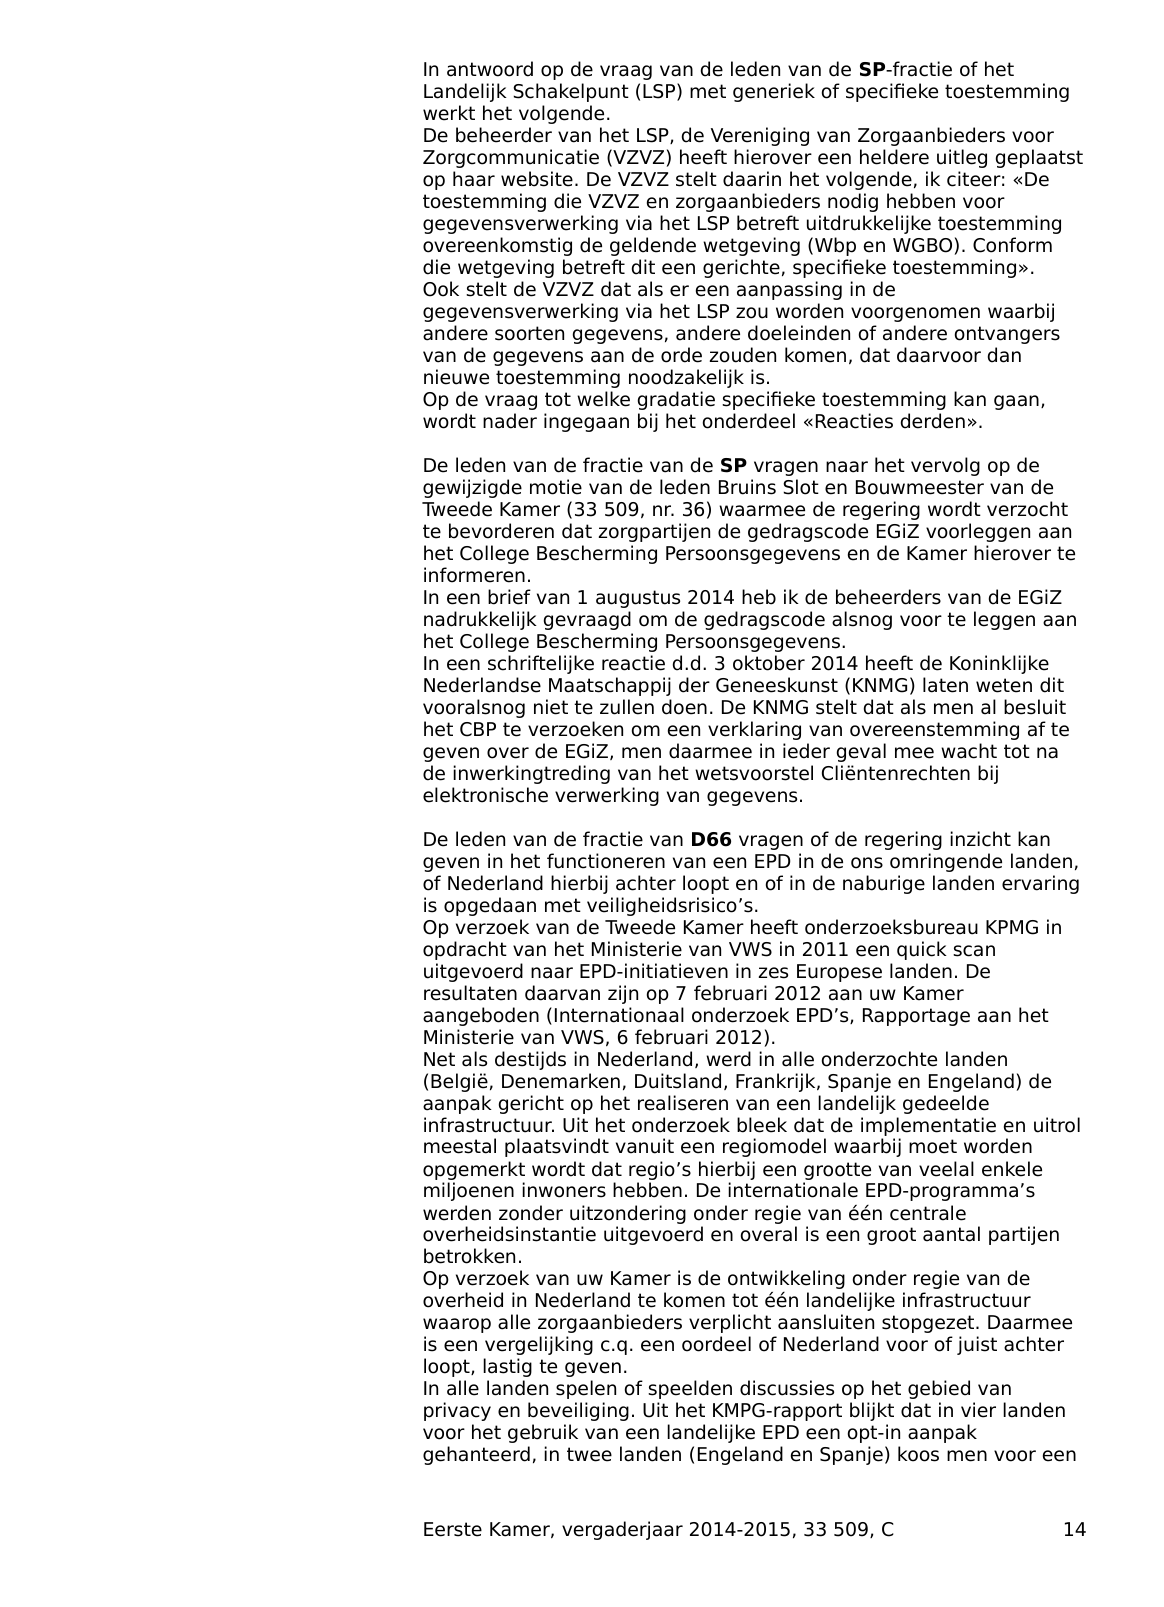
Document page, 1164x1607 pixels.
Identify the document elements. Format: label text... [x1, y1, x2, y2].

text In antwoord op de vraag van de leden van de SP-fractie of het Landelijk Schakelpunt (LSP) met generiek of specifieke toestemming werkt het volgende. [422, 59, 1087, 125]
text De beheerder van het LSP, de Vereniging van Zorgaanbieders voor Zorgcommunicatie (VZVZ) heeft hierover een heldere uitleg geplaatst op haar website. De VZVZ stelt daarin het volgende, ik citeer: «De toestemming die VZVZ en zorgaanbieders nodig hebben voor gegevensverwerking via het LSP betreft uitdrukkelijke toestemming overeenkomstig de geldende wetgeving (Wbp en WGBO). Conform die wetgeving betreft dit een gerichte, specifieke toestemming». [422, 125, 1087, 279]
text De leden van de fractie van D66 vragen of de regering inzicht kan geven in het functioneren van een EPD in de ons omringende landen, of Nederland hierbij achter loopt en of in de naburige landen ervaring is opgedaan met veiligheidsrisico’s. [422, 829, 1087, 917]
text De leden van de fractie van de SP vragen naar het vervolg op de gewijzigde motie van de leden Bruins Slot en Bouwmeester van de Tweede Kamer (33 509, nr. 36) waarmee de regering wordt verzocht te bevorderen dat zorgpartijen de gedragscode EGiZ voorleggen aan het College Bescherming Persoonsgegevens en de Kamer hierover te informeren. [422, 455, 1087, 587]
text Op de vraag tot welke gradatie specifieke toestemming kan gaan, wordt nader ingegaan bij het onderdeel «Reacties derden». [422, 389, 1087, 433]
text Op verzoek van uw Kamer is de ontwikkeling onder regie van de overheid in Nederland te komen tot één landelijke infrastructuur waarop alle zorgaanbieders verplicht aansluiten stopgezet. Daarmee is een vergelijking c.q. een oordeel of Nederland voor of juist achter loopt, lastig te geven. [422, 1268, 1087, 1378]
text Ook stelt de VZVZ dat als er een aanpassing in de gegevensverwerking via het LSP zou worden voorgenomen waarbij andere soorten gegevens, andere doeleinden of andere ontvangers van de gegevens aan de orde zouden komen, dat daarvoor dan nieuwe toestemming noodzakelijk is. [422, 279, 1087, 389]
text In een schriftelijke reactie d.d. 3 oktober 2014 heeft de Koninklijke Nederlandse Maatschappij der Geneeskunst (KNMG) laten weten dit vooralsnog niet te zullen doen. De KNMG stelt dat als men al besluit het CBP te verzoeken om een verklaring van overeenstemming af te geven over de EGiZ, men daarmee in ieder geval mee wacht tot na de inwerkingtreding van het wetsvoorstel Cliëntenrechten bij elektronische verwerking van gegevens. [422, 653, 1087, 807]
text Net als destijds in Nederland, werd in alle onderzochte landen (België, Denemarken, Duitsland, Frankrijk, Spanje en Engeland) de aanpak gericht op het realiseren van een landelijk gedeelde infrastructuur. Uit het onderzoek bleek dat de implementatie en uitrol meestal plaatsvindt vanuit een regiomodel waarbij moet worden opgemerkt wordt dat regio’s hierbij een grootte van veelal enkele miljoenen inwoners hebben. De internationale EPD-programma’s werden zonder uitzondering onder regie van één centrale overheidsinstantie uitgevoerd en overal is een groot aantal partijen betrokken. [422, 1048, 1087, 1268]
text In alle landen spelen of speelden discussies op het gebied van privacy en beveiliging. Uit het KMPG-rapport blijkt dat in vier landen voor het gebruik van een landelijke EPD een opt-in aanpak gehanteerd, in twee landen (Engeland en Spanje) koos men voor een [422, 1378, 1087, 1466]
text Op verzoek van de Tweede Kamer heeft onderzoeksbureau KPMG in opdracht van het Ministerie van VWS in 2011 een quick scan uitgevoerd naar EPD-initiatieven in zes Europese landen. De resultaten daarvan zijn op 7 februari 2012 aan uw Kamer aangeboden (Internationaal onderzoek EPD’s, Rapportage aan het Ministerie van VWS, 6 februari 2012). [422, 917, 1087, 1048]
text In een brief van 1 augustus 2014 heb ik de beheerders van de EGiZ nadrukkelijk gevraagd om de gedragscode alsnog voor te leggen aan het College Bescherming Persoonsgegevens. [422, 587, 1087, 653]
